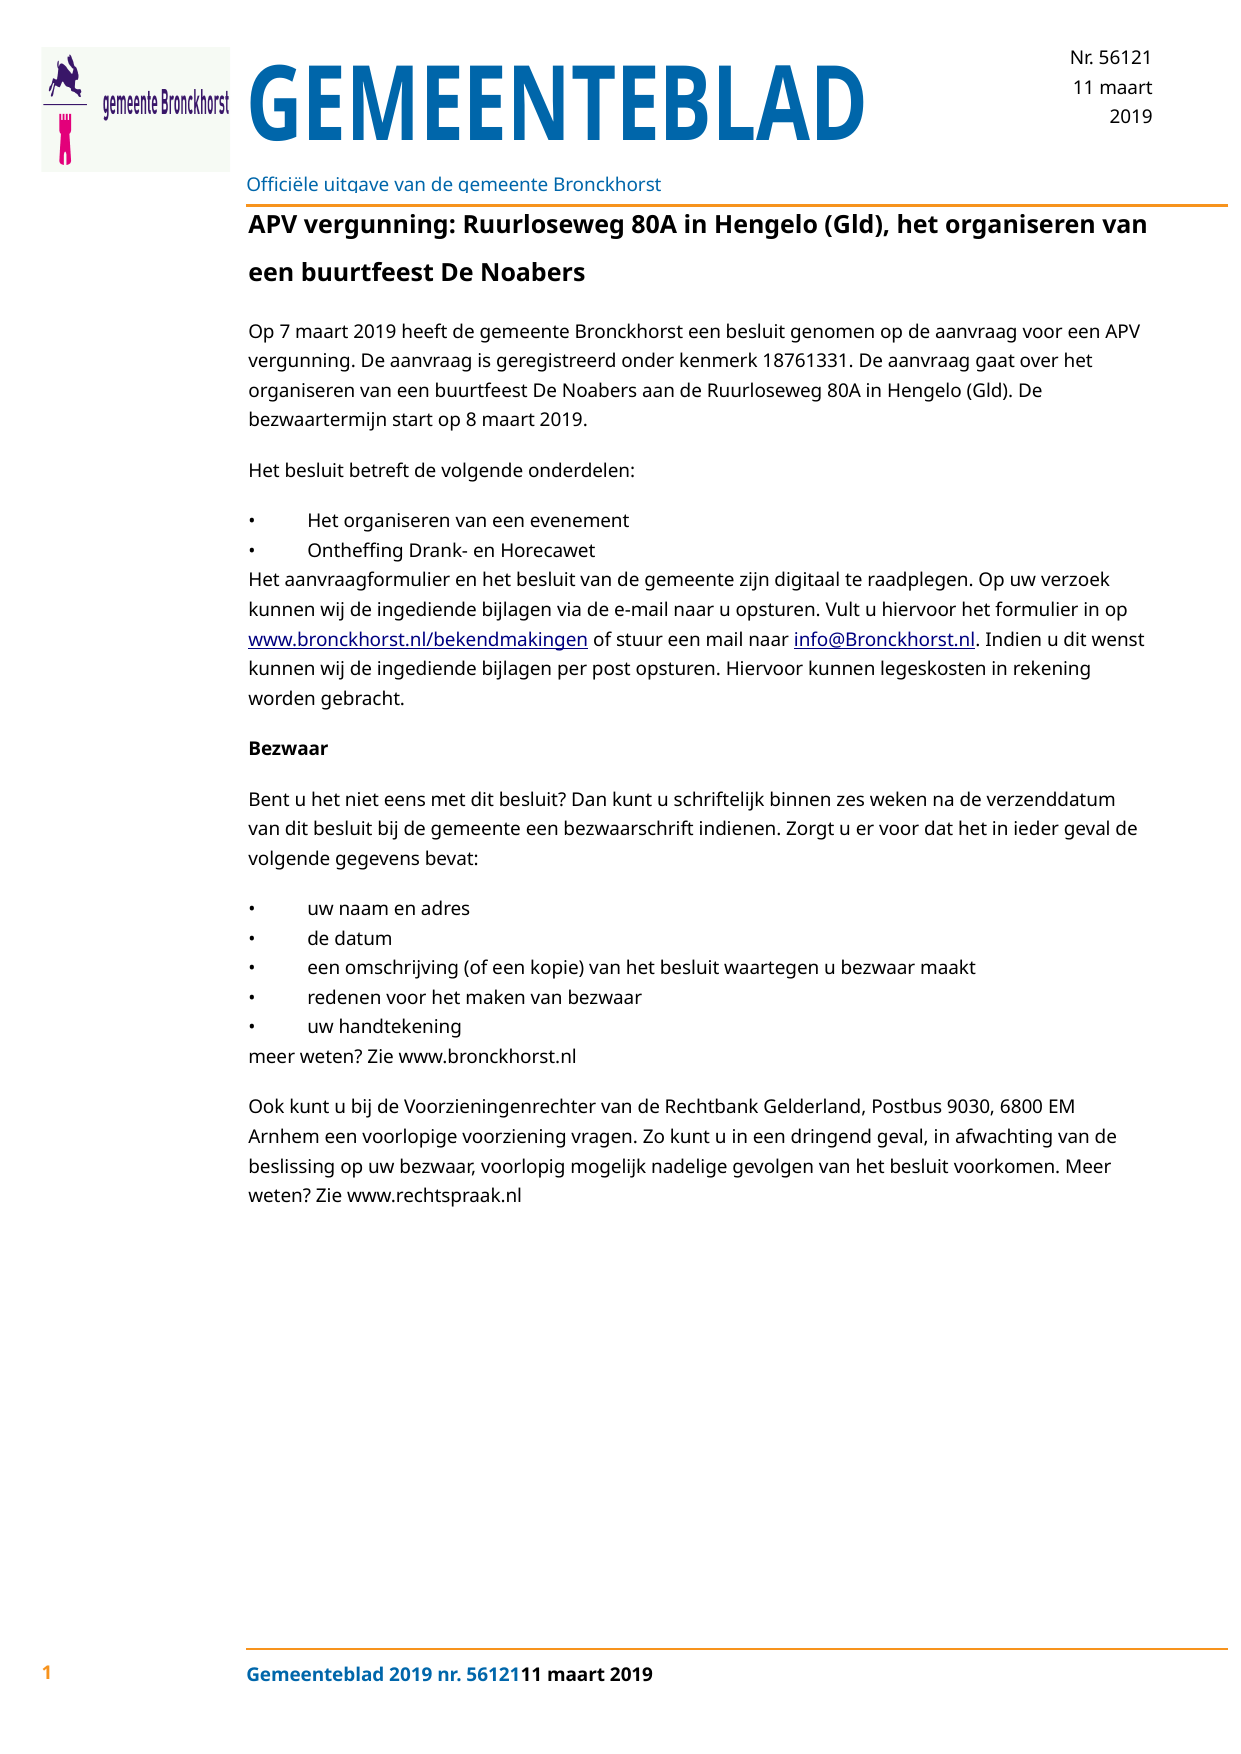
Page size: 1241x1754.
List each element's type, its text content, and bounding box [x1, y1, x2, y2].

text Bent u het niet eens met dit besluit? Dan kunt u schriftelijk binnen zes weken na de verzenddatum van dit besluit bij de gemeente een bezwaarschrift indienen. Zorgt u er voor dat het in ieder geval de volgende gegevens bevat: [248, 786, 1152, 871]
picture [41, 47, 231, 172]
text Bezwaar [248, 735, 1152, 761]
text Op 7 maart 2019 heeft de gemeente Bronckhorst een besluit genomen op de aanvraag voor een APV vergunning. De aanvraag is geregistreerd onder kenmerk 18761331. De aanvraag gaat over het organiseren van een buurtfeest De Noabers aan de Ruurloseweg 80A in Hengelo (Gld). De bezwaartermijn start op 8 maart 2019. [248, 318, 1152, 432]
text meer weten? Zie www.bronckhorst.nl [248, 1043, 1152, 1069]
text APV vergunning: Ruurloseweg 80A in Hengelo (Gld), het organiseren van een buurtfeest De Noabers [248, 207, 1152, 288]
list Ontheffing Drank- en Horecawet [248, 537, 1152, 563]
list redenen voor het maken van bezwaar [248, 984, 1152, 1010]
list Het organiseren van een evenement [248, 507, 1152, 533]
list uw handtekening [248, 1014, 1152, 1039]
text Het aanvraagformulier en het besluit van de gemeente zijn digitaal te raadplegen. Op uw verzoek kunnen wij de ingediende bijlagen via de e-mail naar u opsturen. Vult u hiervoor het formulier in op www.bronckhorst.nl/bekendmakingen of stuur een mail naar info@Bronckhorst.nl. Indien u dit wenst kunnen wij de ingediende bijlagen per post opsturen. Hiervoor kunnen legeskosten in rekening worden gebracht. [248, 567, 1152, 711]
list uw naam en adres [248, 895, 1152, 921]
list een omschrijving (of een kopie) van het besluit waartegen u bezwaar maakt [248, 954, 1152, 980]
list de datum [248, 925, 1152, 951]
text Het besluit betreft de volgende onderdelen: [248, 457, 1152, 483]
text Ook kunt u bij de Voorzieningenrechter van de Rechtbank Gelderland, Postbus 9030, 6800 EM Arnhem een voorlopige voorziening vragen. Zo kunt u in een dringend geval, in afwachting van de beslissing op uw bezwaar, voorlopig mogelijk nadelige gevolgen van het besluit voorkomen. Meer weten? Zie www.rechtspraak.nl [248, 1094, 1152, 1208]
